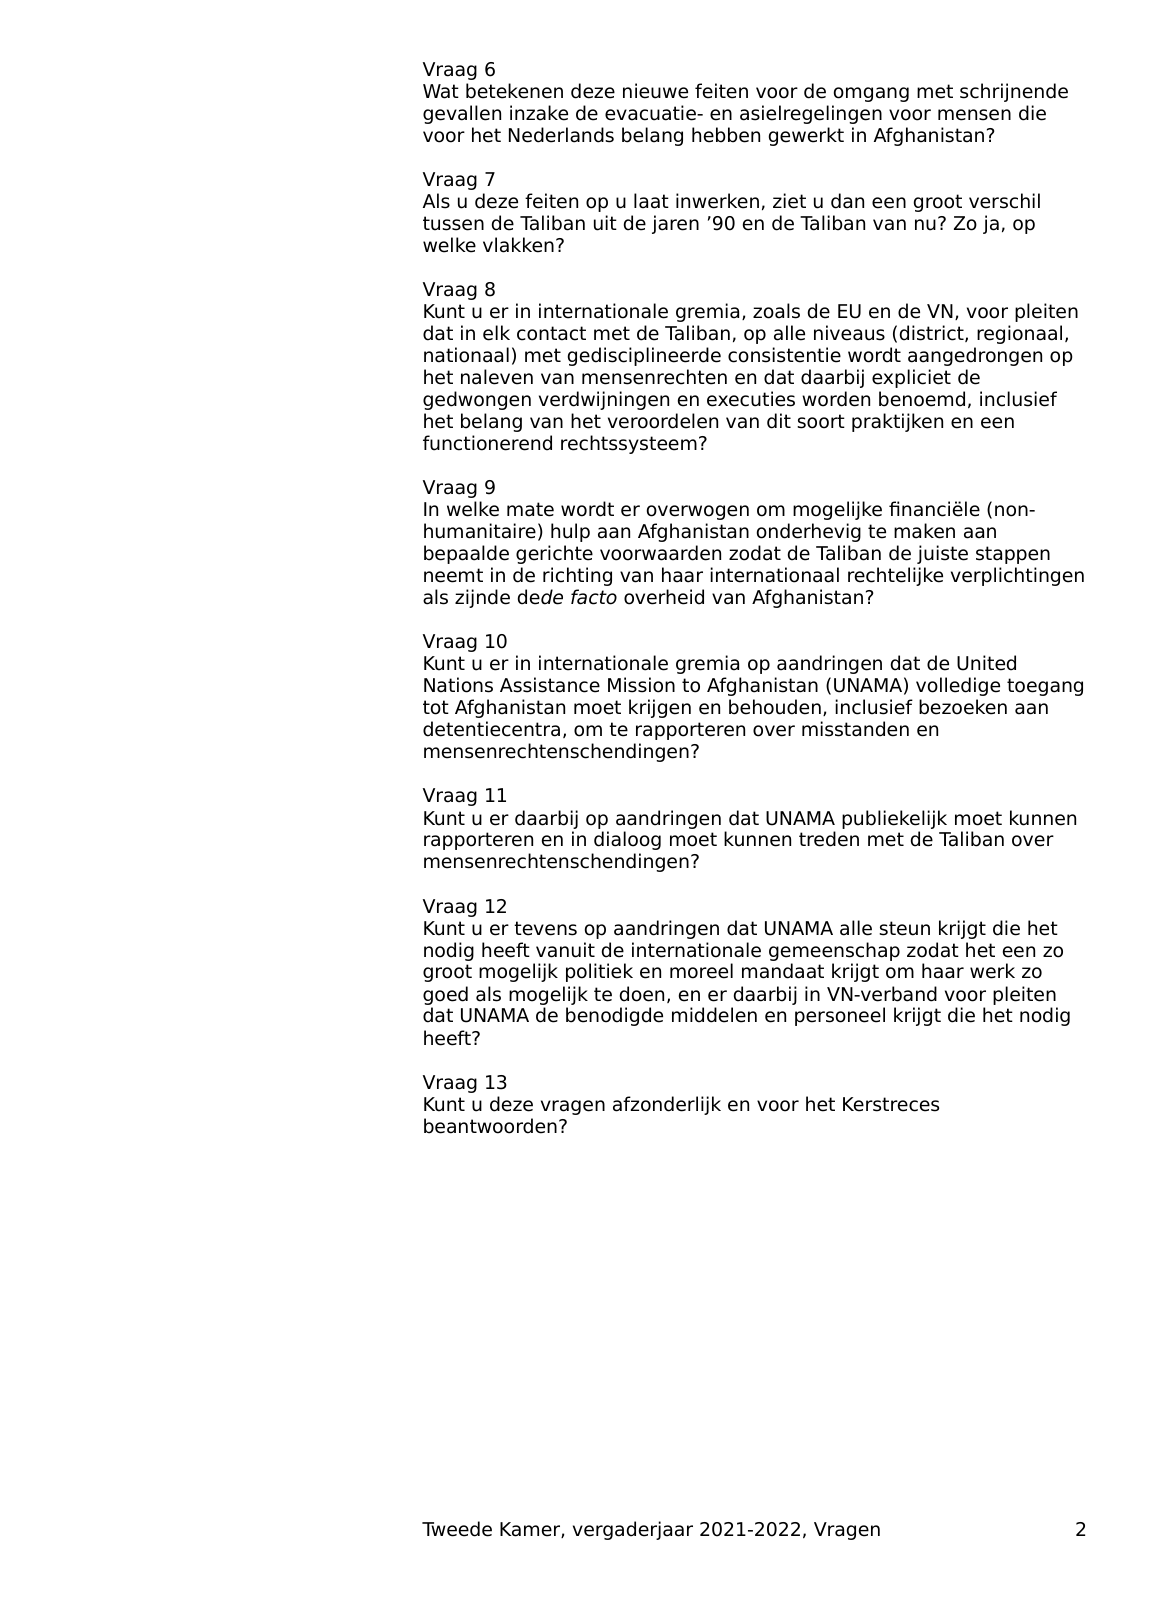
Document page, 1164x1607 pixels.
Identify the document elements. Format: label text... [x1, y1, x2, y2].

text Vraag 10 [422, 631, 1087, 653]
text Wat betekenen deze nieuwe feiten voor de omgang met schrijnende gevallen inzake de evacuatie- en asielregelingen voor mensen die voor het Nederlands belang hebben gewerkt in Afghanistan? [422, 81, 1087, 147]
text Vraag 6 [422, 59, 1087, 81]
text Kunt u er tevens op aandringen dat UNAMA alle steun krijgt die het nodig heeft vanuit de internationale gemeenschap zodat het een zo groot mogelijk politiek en moreel mandaat krijgt om haar werk zo goed als mogelijk te doen, en er daarbij in VN-verband voor pleiten dat UNAMA de benodigde middelen en personeel krijgt die het nodig heeft? [422, 917, 1087, 1049]
text Vraag 8 [422, 279, 1087, 301]
text In welke mate wordt er overwogen om mogelijke financiële (non-humanitaire) hulp aan Afghanistan onderhevig te maken aan bepaalde gerichte voorwaarden zodat de Taliban de juiste stappen neemt in de richting van haar internationaal rechtelijke verplichtingen als zijnde dede facto overheid van Afghanistan? [422, 499, 1087, 609]
text Kunt u er in internationale gremia op aandringen dat de United Nations Assistance Mission to Afghanistan (UNAMA) volledige toegang tot Afghanistan moet krijgen en behouden, inclusief bezoeken aan detentiecentra, om te rapporteren over misstanden en mensenrechtenschendingen? [422, 653, 1087, 763]
text Kunt u er in internationale gremia, zoals de EU en de VN, voor pleiten dat in elk contact met de Taliban, op alle niveaus (district, regionaal, nationaal) met gedisciplineerde consistentie wordt aangedrongen op het naleven van mensenrechten en dat daarbij expliciet de gedwongen verdwijningen en executies worden benoemd, inclusief het belang van het veroordelen van dit soort praktijken en een functionerend rechtssysteem? [422, 301, 1087, 455]
text Vraag 9 [422, 477, 1087, 499]
text Vraag 7 [422, 169, 1087, 191]
text Vraag 12 [422, 896, 1087, 917]
text Als u deze feiten op u laat inwerken, ziet u dan een groot verschil tussen de Taliban uit de jaren ’90 en de Taliban van nu? Zo ja, op welke vlakken? [422, 191, 1087, 257]
text Kunt u deze vragen afzonderlijk en voor het Kerstreces beantwoorden? [422, 1093, 1087, 1137]
text Vraag 13 [422, 1072, 1087, 1093]
text Kunt u er daarbij op aandringen dat UNAMA publiekelijk moet kunnen rapporteren en in dialoog moet kunnen treden met de Taliban over mensenrechtenschendingen? [422, 807, 1087, 873]
text Vraag 11 [422, 785, 1087, 807]
